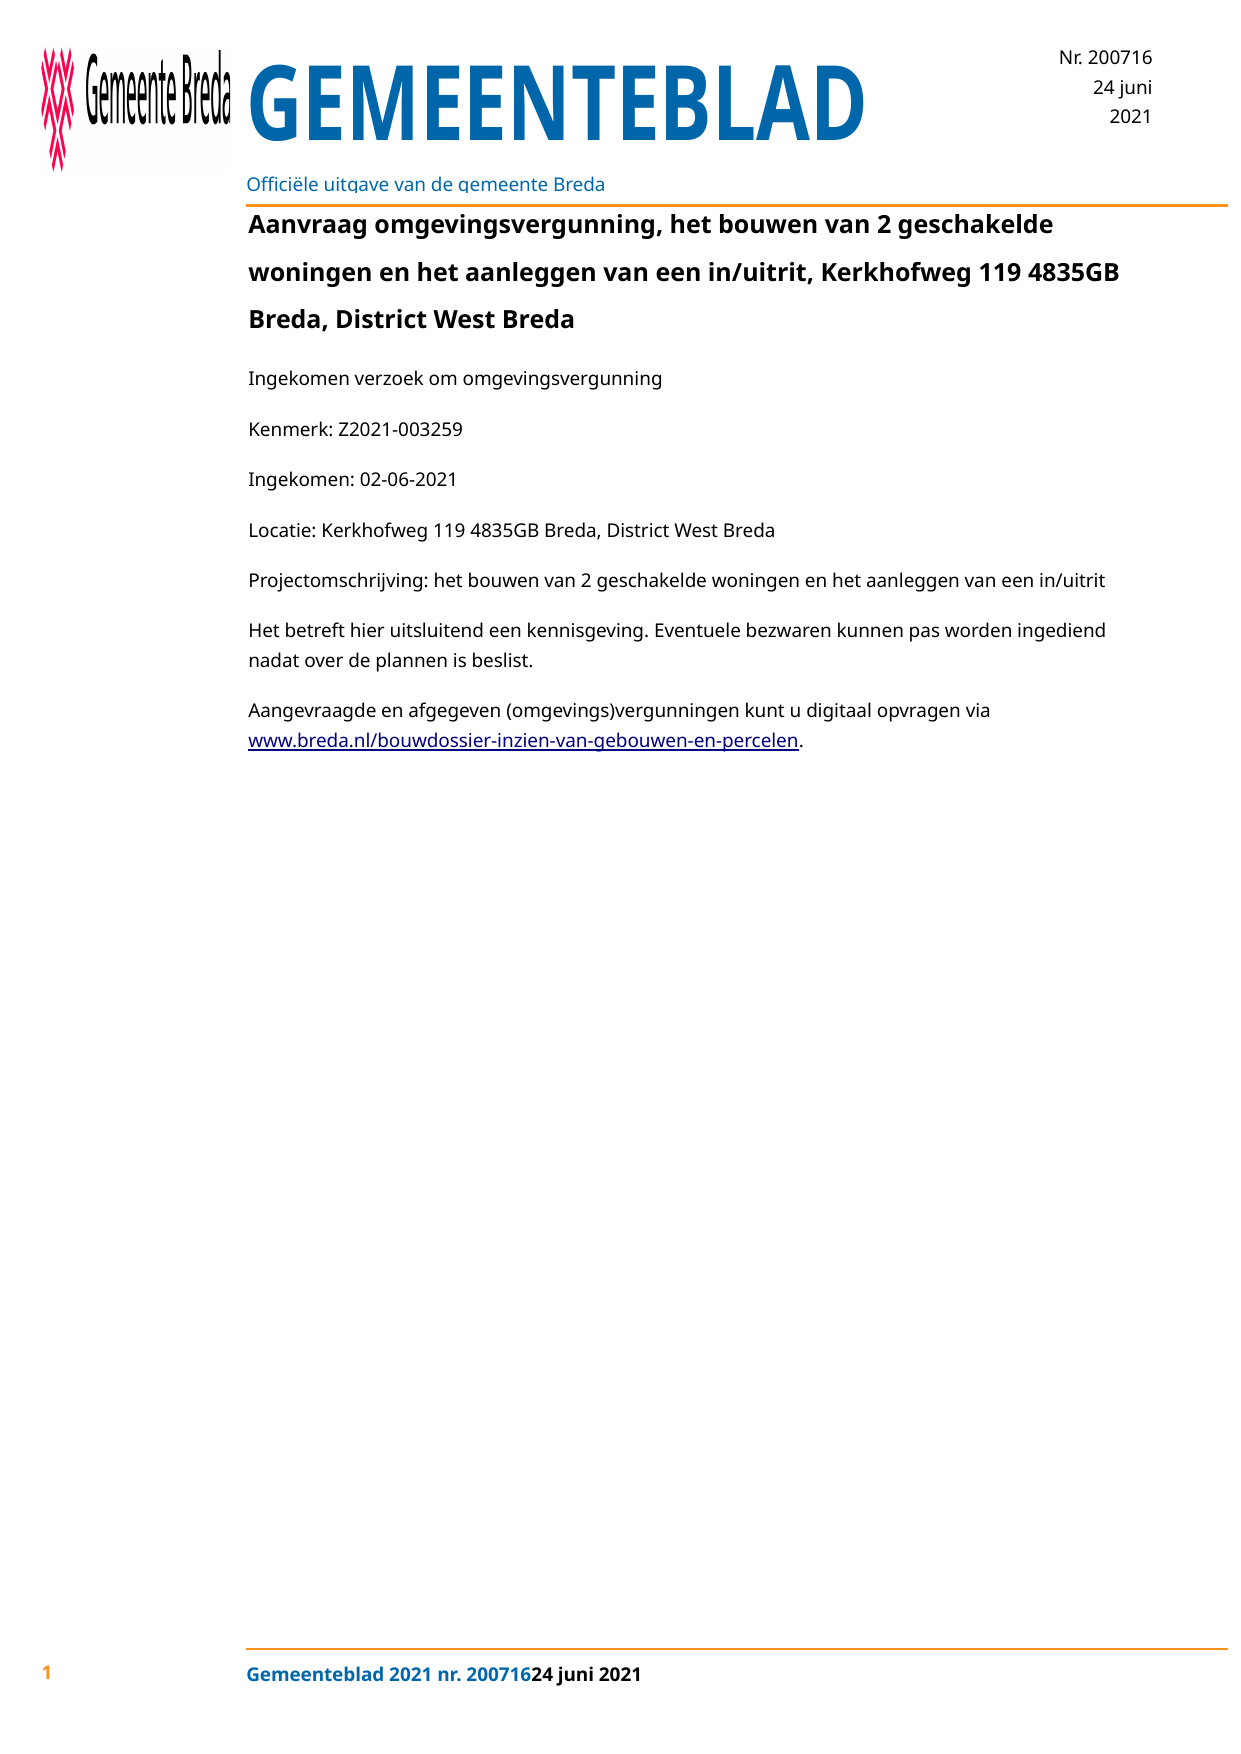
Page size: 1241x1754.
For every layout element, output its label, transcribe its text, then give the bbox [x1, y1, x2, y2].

text Locatie: Kerkhofweg 119 4835GB Breda, District West Breda [248, 517, 1152, 542]
text Kenmerk: Z2021-003259 [248, 416, 1152, 442]
text Het betreft hier uitsluitend een kennisgeving. Eventuele bezwaren kunnen pas worden ingediend nadat over de plannen is beslist. [248, 618, 1152, 673]
text Projectomschrijving: het bouwen van 2 geschakelde woningen en het aanleggen van een in/uitrit [248, 567, 1152, 593]
picture [41, 47, 231, 172]
text Ingekomen: 02-06-2021 [248, 466, 1152, 492]
text Aanvraag omgevingsvergunning, het bouwen van 2 geschakelde woningen en het aanleggen van een in/uitrit, Kerkhofweg 119 4835GB Breda, District West Breda [248, 207, 1152, 336]
text Aangevraagde en afgegeven (omgevings)vergunningen kunt u digitaal opvragen via www.breda.nl/bouwdossier-inzien-van-gebouwen-en-percelen. [248, 698, 1152, 753]
text Ingekomen verzoek om omgevingsvergunning [248, 366, 1152, 391]
